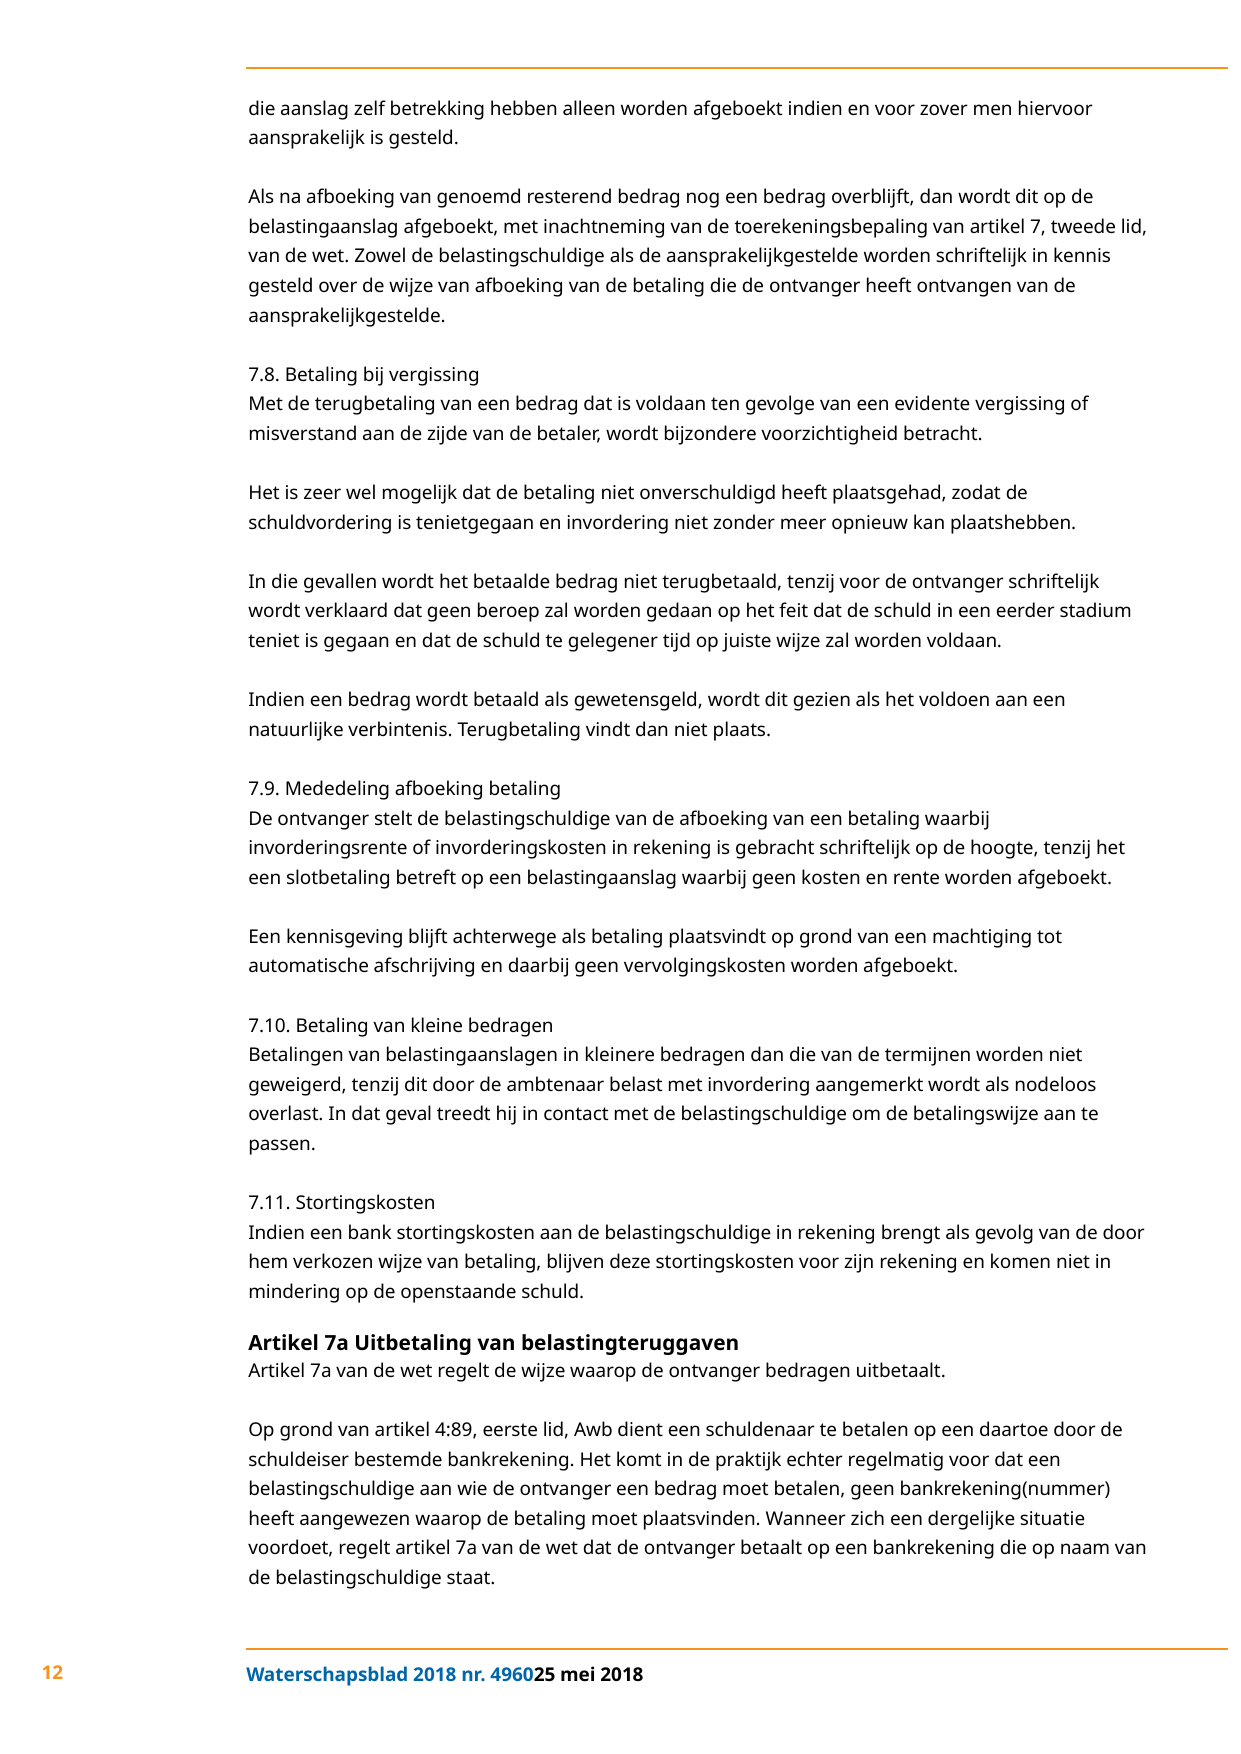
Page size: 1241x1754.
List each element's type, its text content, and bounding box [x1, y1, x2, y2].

text die aanslag zelf betrekking hebben alleen worden afgeboekt indien en voor zover men hiervoor aansprakelijk is gesteld. [248, 95, 1152, 150]
text Artikel 7a Uitbetaling van belastingteruggaven [248, 1328, 1152, 1357]
text 7.11. Stortingskosten [248, 1189, 1152, 1215]
text Op grond van artikel 4:89, eerste lid, Awb dient een schuldenaar te betalen op een daartoe door de schuldeiser bestemde bankrekening. Het komt in de praktijk echter regelmatig voor dat een belastingschuldige aan wie de ontvanger een bedrag moet betalen, geen bankrekening(nummer) heeft aangewezen waarop de betaling moet plaatsvinden. Wanneer zich een dergelijke situatie voordoet, regelt artikel 7a van de wet dat de ontvanger betaalt op een bankrekening die op naam van de belastingschuldige staat. [248, 1416, 1152, 1590]
text Indien een bedrag wordt betaald als gewetensgeld, wordt dit gezien als het voldoen aan een natuurlijke verbintenis. Terugbetaling vindt dan niet plaats. [248, 686, 1152, 742]
text In die gevallen wordt het betaalde bedrag niet terugbetaald, tenzij voor de ontvanger schriftelijk wordt verklaard dat geen beroep zal worden gedaan op het feit dat de schuld in een eerder stadium teniet is gegaan en dat de schuld te gelegener tijd op juiste wijze zal worden voldaan. [248, 568, 1152, 653]
picture [41, 47, 231, 172]
text Indien een bank stortingskosten aan de belastingschuldige in rekening brengt als gevolg van de door hem verkozen wijze van betaling, blijven deze stortingskosten voor zijn rekening en komen niet in mindering op de openstaande schuld. [248, 1219, 1152, 1304]
text 7.9. Mededeling afboeking betaling [248, 775, 1152, 801]
text Met de terugbetaling van een bedrag dat is voldaan ten gevolge van een evidente vergissing of misverstand aan de zijde van de betaler, wordt bijzondere voorzichtigheid betracht. [248, 391, 1152, 446]
text Betalingen van belastingaanslagen in kleinere bedragen dan die van de termijnen worden niet geweigerd, tenzij dit door de ambtenaar belast met invordering aangemerkt wordt als nodeloos overlast. In dat geval treedt hij in contact met de belastingschuldige om de betalingswijze aan te passen. [248, 1041, 1152, 1156]
text Een kennisgeving blijft achterwege als betaling plaatsvindt op grond van een machtiging tot automatische afschrijving en daarbij geen vervolgingskosten worden afgeboekt. [248, 923, 1152, 978]
text 7.10. Betaling van kleine bedragen [248, 1012, 1152, 1038]
text Als na afboeking van genoemd resterend bedrag nog een bedrag overblijft, dan wordt dit op de belastingaanslag afgeboekt, met inachtneming van de toerekeningsbepaling van artikel 7, tweede lid, van de wet. Zowel de belastingschuldige als de aansprakelijkgestelde worden schriftelijk in kennis gesteld over de wijze van afboeking van de betaling die de ontvanger heeft ontvangen van de aansprakelijkgestelde. [248, 183, 1152, 328]
text Artikel 7a van de wet regelt de wijze waarop de ontvanger bedragen uitbetaalt. [248, 1357, 1152, 1383]
text Het is zeer wel mogelijk dat de betaling niet onverschuldigd heeft plaatsgehad, zodat de schuldvordering is tenietgegaan en invordering niet zonder meer opnieuw kan plaatshebben. [248, 479, 1152, 535]
text De ontvanger stelt de belastingschuldige van de afboeking van een betaling waarbij invorderingsrente of invorderingskosten in rekening is gebracht schriftelijk op de hoogte, tenzij het een slotbetaling betreft op een belastingaanslag waarbij geen kosten en rente worden afgeboekt. [248, 805, 1152, 890]
text 7.8. Betaling bij vergissing [248, 361, 1152, 387]
